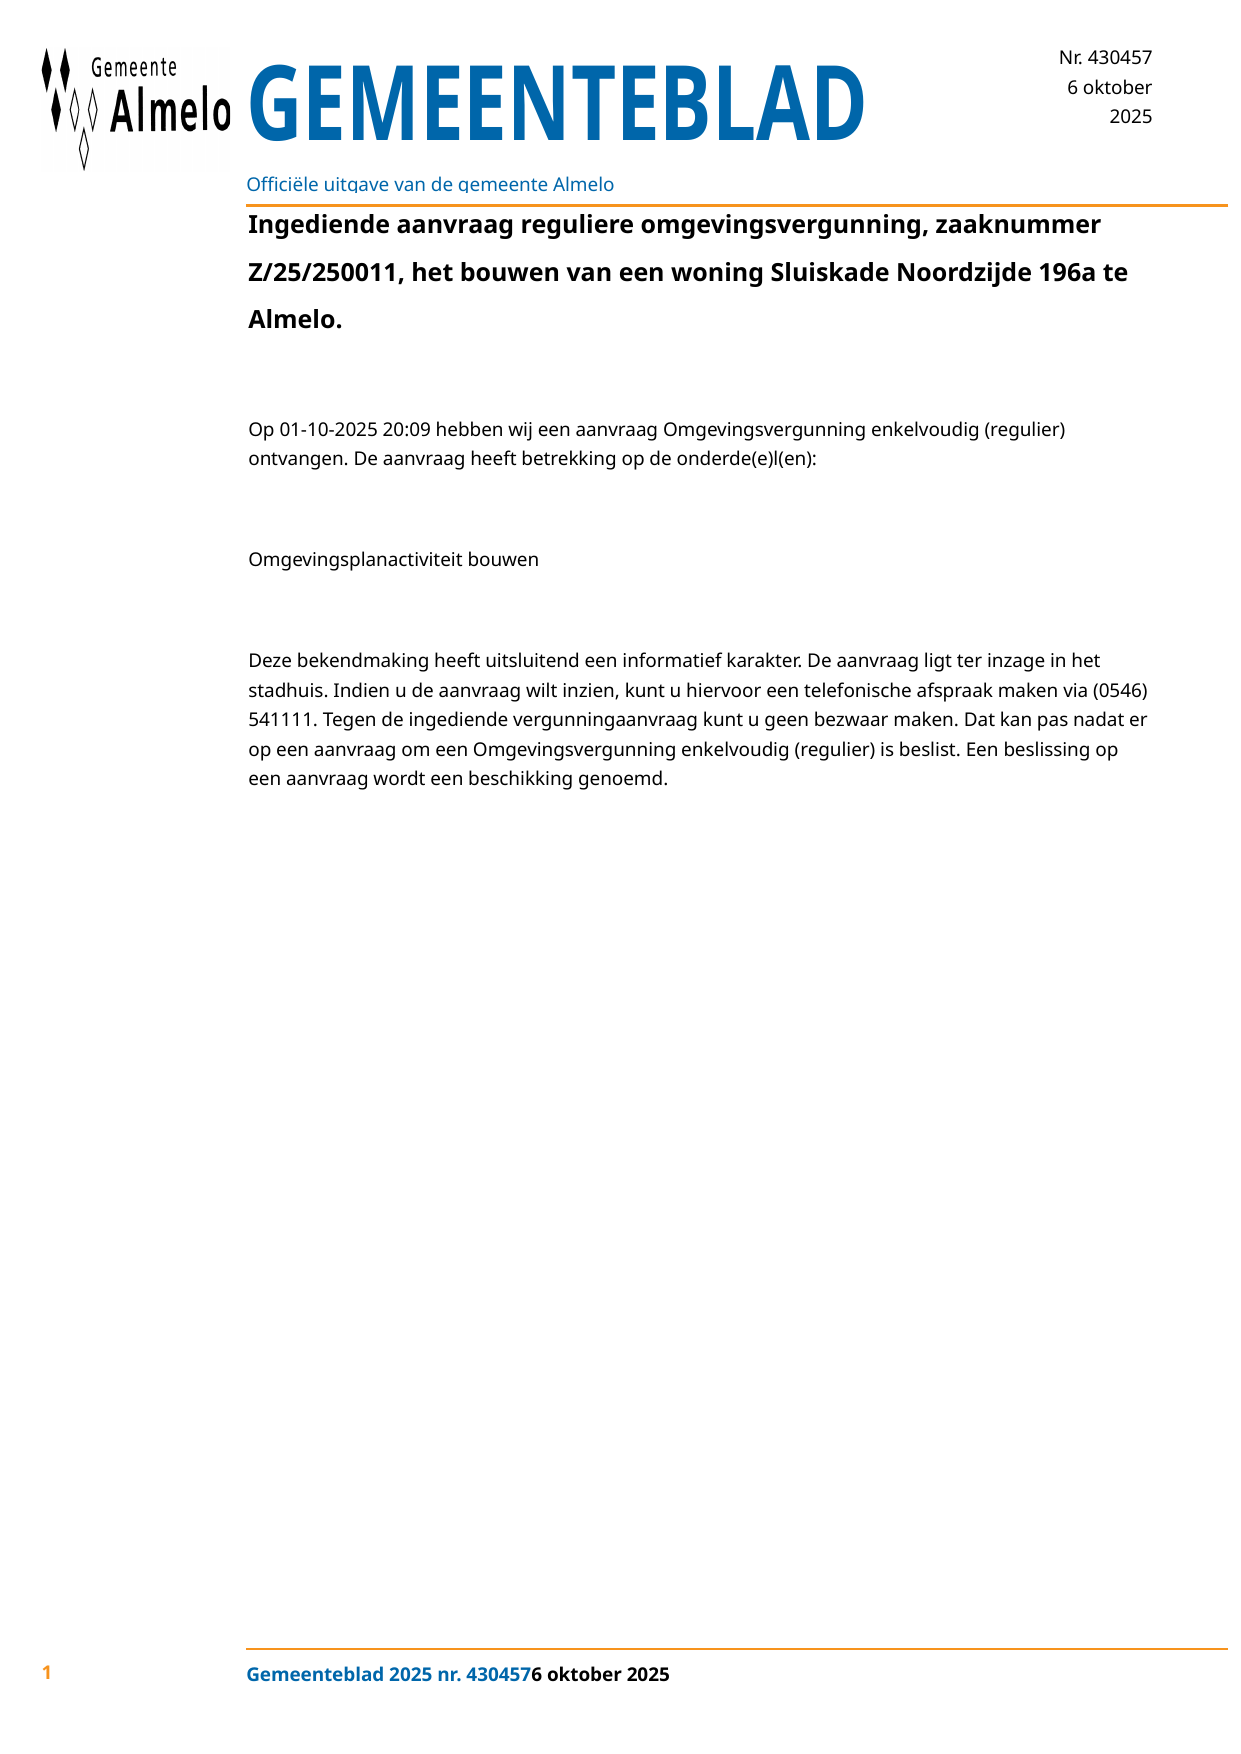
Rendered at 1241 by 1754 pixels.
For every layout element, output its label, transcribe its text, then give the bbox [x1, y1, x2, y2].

text Op 01-10-2025 20:09 hebben wij een aanvraag Omgevingsvergunning enkelvoudig (regulier) ontvangen. De aanvraag heeft betrekking op de onderde(e)l(en): [248, 416, 1152, 471]
picture [41, 47, 231, 172]
text Omgevingsplanactiviteit bouwen [248, 546, 1152, 572]
text Ingediende aanvraag reguliere omgevingsvergunning, zaaknummer Z/25/250011, het bouwen van een woning Sluiskade Noordzijde 196a te Almelo. [248, 207, 1152, 336]
text Deze bekendmaking heeft uitsluitend een informatief karakter. De aanvraag ligt ter inzage in het stadhuis. Indien u de aanvraag wilt inzien, kunt u hiervoor een telefonische afspraak maken via (0546) 541111. Tegen de ingediende vergunningaanvraag kunt u geen bezwaar maken. Dat kan pas nadat er op een aanvraag om een Omgevingsvergunning enkelvoudig (regulier) is beslist. Een beslissing op een aanvraag wordt een beschikking genoemd. [248, 647, 1152, 791]
